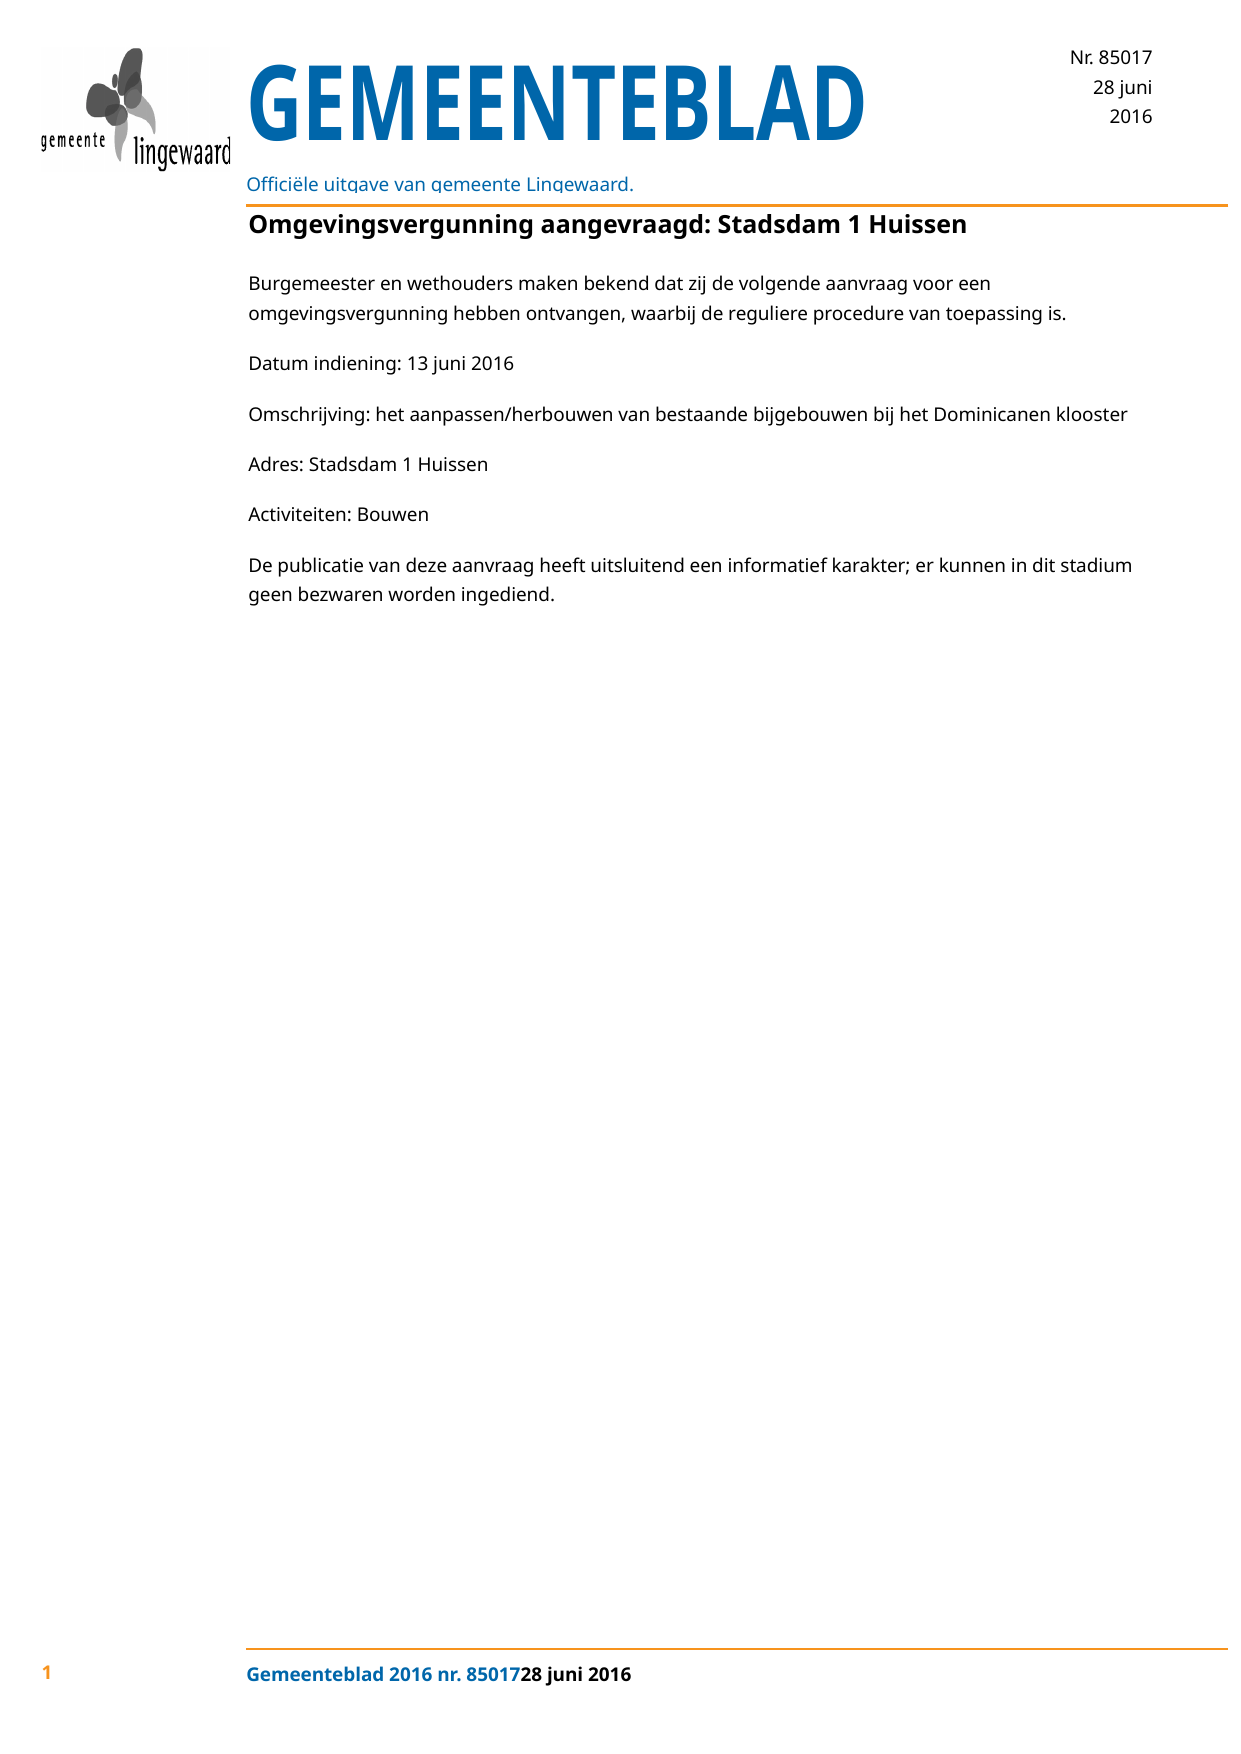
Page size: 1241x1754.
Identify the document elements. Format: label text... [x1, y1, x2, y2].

text Omgevingsvergunning aangevraagd: Stadsdam 1 Huissen [248, 207, 1152, 241]
text Omschrijving: het aanpassen/herbouwen van bestaande bijgebouwen bij het Dominicanen klooster [248, 401, 1152, 426]
picture [41, 47, 231, 172]
text Datum indiening: 13 juni 2016 [248, 350, 1152, 376]
text Adres: Stadsdam 1 Huissen [248, 451, 1152, 477]
text Burgemeester en wethouders maken bekend dat zij de volgende aanvraag voor een omgevingsvergunning hebben ontvangen, waarbij de reguliere procedure van toepassing is. [248, 270, 1152, 326]
text De publicatie van deze aanvraag heeft uitsluitend een informatief karakter; er kunnen in dit stadium geen bezwaren worden ingediend. [248, 552, 1152, 607]
text Activiteiten: Bouwen [248, 502, 1152, 527]
